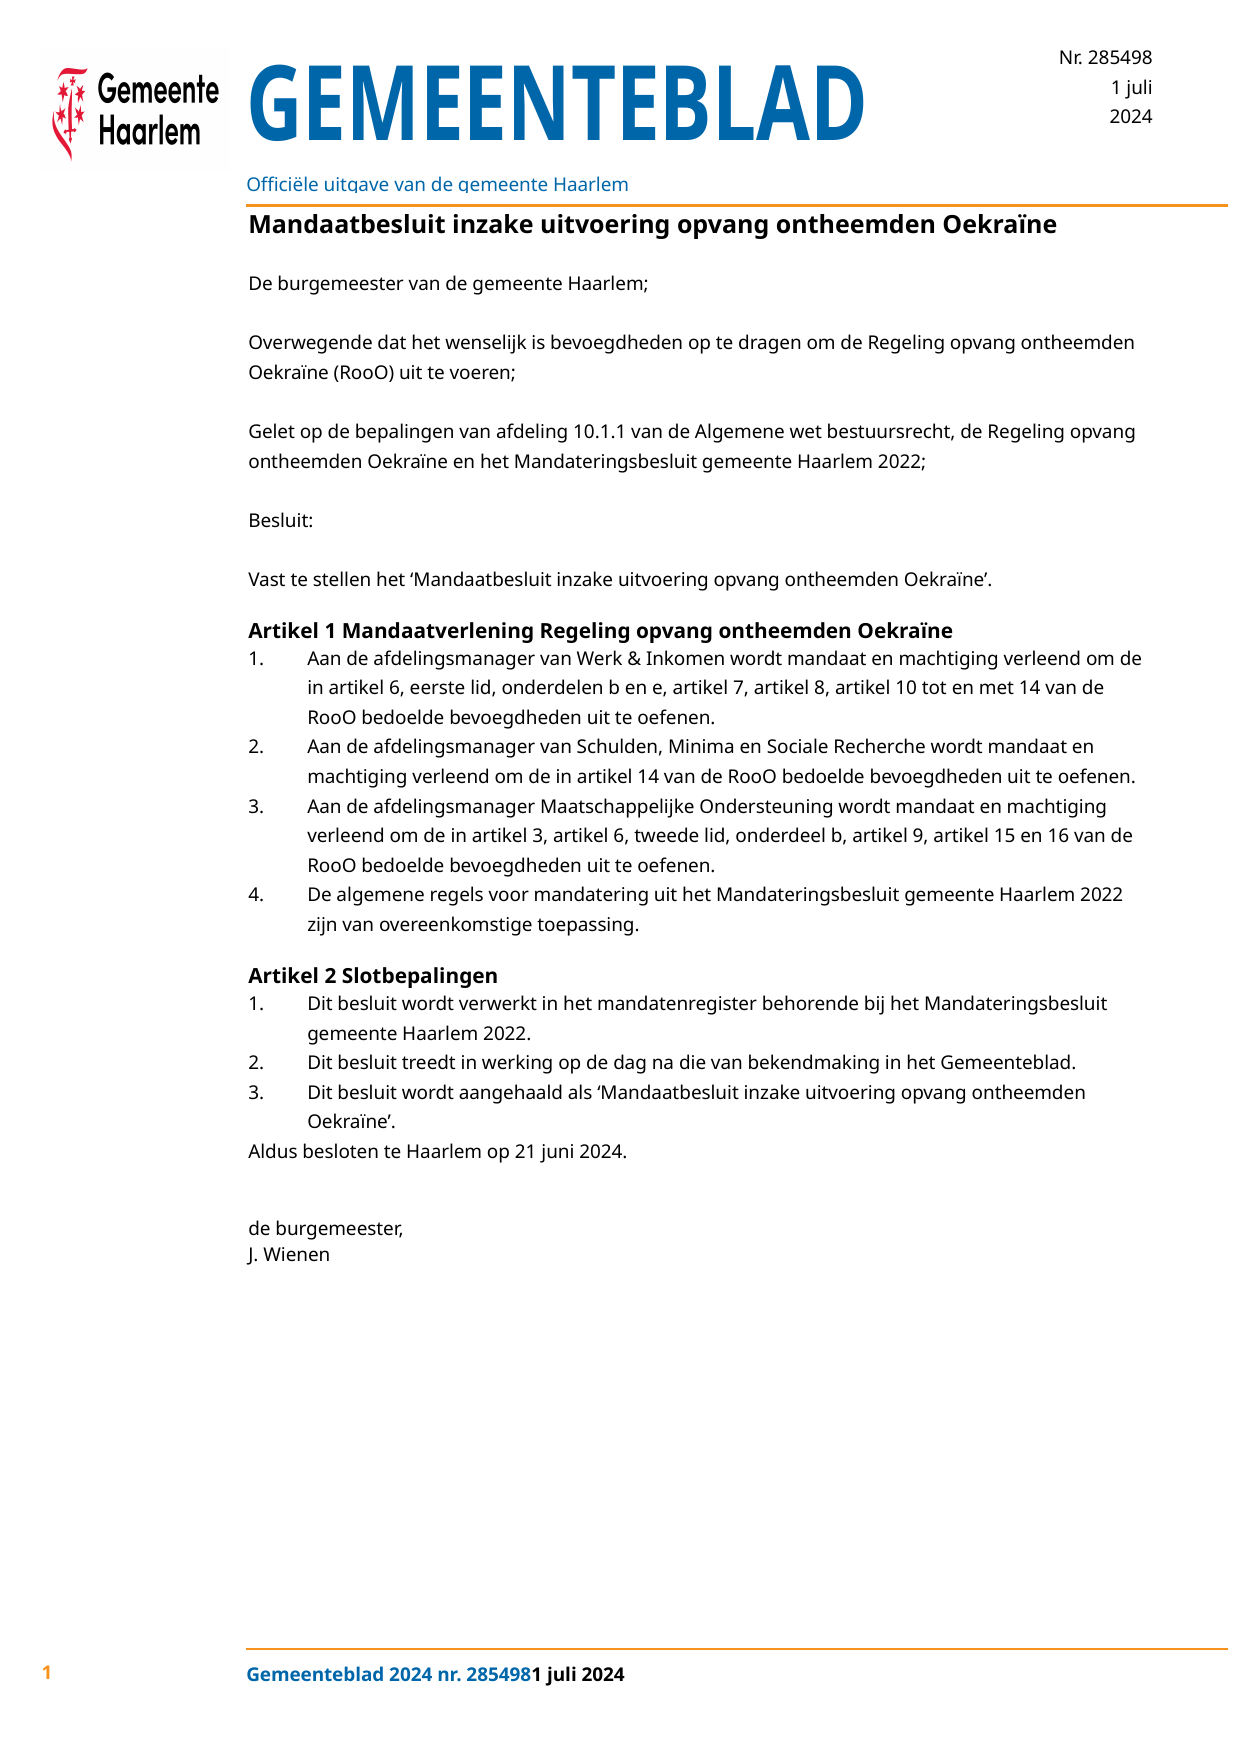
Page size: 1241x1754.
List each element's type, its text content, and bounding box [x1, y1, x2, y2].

text Artikel 2 Slotbepalingen [248, 962, 1152, 990]
list Aan de afdelingsmanager Maatschappelijke Ondersteuning wordt mandaat en machtiging verleend om de in artikel 3, artikel 6, tweede lid, onderdeel b, artikel 9, artikel 15 en 16 van de RooO bedoelde bevoegdheden uit te oefenen. [248, 793, 1152, 878]
text Overwegende dat het wenselijk is bevoegdheden op te dragen om de Regeling opvang ontheemden Oekraïne (RooO) uit te voeren; [248, 329, 1152, 385]
list Aan de afdelingsmanager van Schulden, Minima en Sociale Recherche wordt mandaat en machtiging verleend om de in artikel 14 van de RooO bedoelde bevoegdheden uit te oefenen. [248, 734, 1152, 789]
text Aldus besloten te Haarlem op 21 juni 2024. [248, 1138, 1152, 1164]
text Vast te stellen het ‘Mandaatbesluit inzake uitvoering opvang ontheemden Oekraïne’. [248, 566, 1152, 592]
text Besluit: [248, 507, 1152, 533]
picture [41, 47, 231, 172]
text J. Wienen [248, 1241, 1152, 1267]
text De burgemeester van de gemeente Haarlem; [248, 270, 1152, 296]
text Gelet op de bepalingen van afdeling 10.1.1 van de Algemene wet bestuursrecht, de Regeling opvang ontheemden Oekraïne en het Mandateringsbesluit gemeente Haarlem 2022; [248, 418, 1152, 473]
list Aan de afdelingsmanager van Werk & Inkomen wordt mandaat en machtiging verleend om de in artikel 6, eerste lid, onderdelen b en e, artikel 7, artikel 8, artikel 10 tot en met 14 van de RooO bedoelde bevoegdheden uit te oefenen. [248, 645, 1152, 730]
text Mandaatbesluit inzake uitvoering opvang ontheemden Oekraïne [248, 207, 1152, 241]
text de burgemeester, [248, 1215, 1152, 1241]
list De algemene regels voor mandatering uit het Mandateringsbesluit gemeente Haarlem 2022 zijn van overeenkomstige toepassing. [248, 882, 1152, 937]
list Dit besluit treedt in werking op de dag na die van bekendmaking in het Gemeenteblad. [248, 1049, 1152, 1075]
text Artikel 1 Mandaatverlening Regeling opvang ontheemden Oekraïne [248, 617, 1152, 645]
list Dit besluit wordt aangehaald als ‘Mandaatbesluit inzake uitvoering opvang ontheemden Oekraïne’. [248, 1079, 1152, 1134]
list Dit besluit wordt verwerkt in het mandatenregister behorende bij het Mandateringsbesluit gemeente Haarlem 2022. [248, 990, 1152, 1045]
